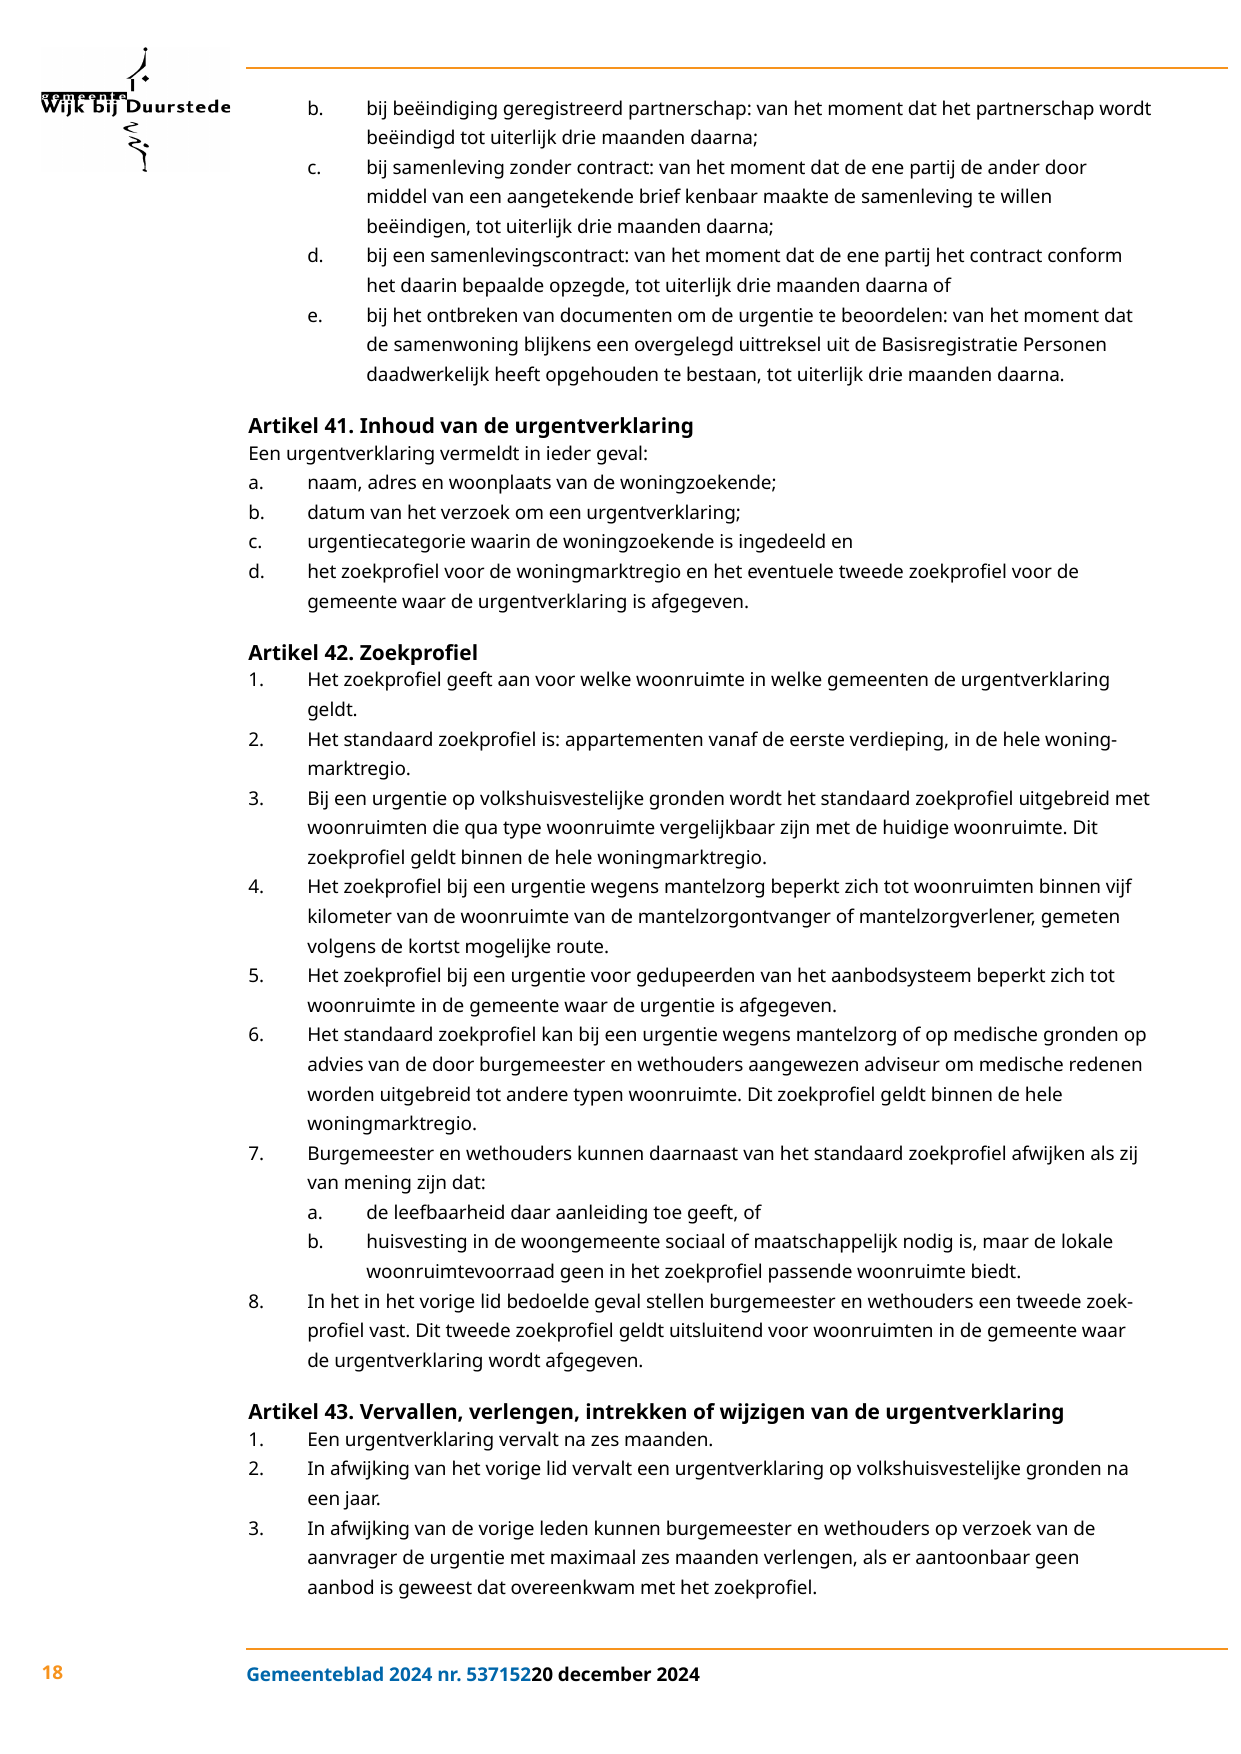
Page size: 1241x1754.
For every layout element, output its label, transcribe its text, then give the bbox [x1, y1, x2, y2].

list huisvesting in de woongemeente sociaal of maatschappelijk nodig is, maar de lokale woonruimtevoorraad geen in het zoekprofiel passende woonruimte biedt. [307, 1229, 1152, 1284]
list naam, adres en woonplaats van de woningzoekende; [248, 469, 1152, 495]
list Een urgentverklaring vervalt na zes maanden. [248, 1426, 1152, 1452]
picture [41, 47, 231, 172]
list het zoekprofiel voor de woningmarktregio en het eventuele tweede zoekprofiel voor de gemeente waar de urgentverklaring is afgegeven. [248, 558, 1152, 613]
list Het zoekprofiel bij een urgentie voor gedupeerden van het aanbodsysteem beperkt zich tot woonruimte in de gemeente waar de urgentie is afgegeven. [248, 962, 1152, 1018]
list Burgemeester en wethouders kunnen daarnaast van het standaard zoekprofiel afwijken als zij van mening zijn dat: [248, 1140, 1152, 1195]
list Het zoekprofiel bij een urgentie wegens mantelzorg beperkt zich tot woonruimten binnen vijf kilometer van de woonruimte van de mantelzorgontvanger of mantelzorgverlener, gemeten volgens de kortst mogelijke route. [248, 874, 1152, 959]
list de leefbaarheid daar aanleiding toe geeft, of [307, 1199, 1152, 1225]
text Artikel 41. Inhoud van de urgentverklaring [248, 411, 1152, 440]
text Artikel 43. Vervallen, verlengen, intrekken of wijzigen van de urgentverklaring [248, 1397, 1152, 1426]
list Het standaard zoekprofiel is: appartementen vanaf de eerste verdieping, in de hele woning-marktregio. [248, 726, 1152, 781]
list urgentiecategorie waarin de woningzoekende is ingedeeld en [248, 529, 1152, 554]
list bij beëindiging geregistreerd partnerschap: van het moment dat het partnerschap wordt beëindigd tot uiterlijk drie maanden daarna; [307, 95, 1152, 150]
list bij samenleving zonder contract: van het moment dat de ene partij de ander door middel van een aangetekende brief kenbaar maakte de samenleving te willen beëindigen, tot uiterlijk drie maanden daarna; [307, 154, 1152, 239]
text Een urgentverklaring vermeldt in ieder geval: [248, 440, 1152, 466]
list Bij een urgentie op volkshuisvestelijke gronden wordt het standaard zoekprofiel uitgebreid met woonruimten die qua type woonruimte vergelijkbaar zijn met de huidige woonruimte. Dit zoekprofiel geldt binnen de hele woningmarktregio. [248, 785, 1152, 870]
list In afwijking van de vorige leden kunnen burgemeester en wethouders op verzoek van de aanvrager de urgentie met maximaal zes maanden verlengen, als er aantoonbaar geen aanbod is geweest dat overeenkwam met het zoekprofiel. [248, 1515, 1152, 1599]
text Artikel 42. Zoekprofiel [248, 638, 1152, 667]
list Het standaard zoekprofiel kan bij een urgentie wegens mantelzorg of op medische gronden op advies van de door burgemeester en wethouders aangewezen adviseur om medische redenen worden uitgebreid tot andere typen woonruimte. Dit zoekprofiel geldt binnen de hele woningmarktregio. [248, 1022, 1152, 1136]
list bij het ontbreken van documenten om de urgentie te beoordelen: van het moment dat de samenwoning blijkens een overgelegd uittreksel uit de Basisregistratie Personen daadwerkelijk heeft opgehouden te bestaan, tot uiterlijk drie maanden daarna. [307, 302, 1152, 387]
list bij een samenlevingscontract: van het moment dat de ene partij het contract conform het daarin bepaalde opzegde, tot uiterlijk drie maanden daarna of [307, 243, 1152, 298]
list In afwijking van het vorige lid vervalt een urgentverklaring op volkshuisvestelijke gronden na een jaar. [248, 1456, 1152, 1511]
list In het in het vorige lid bedoelde geval stellen burgemeester en wethouders een tweede zoek-profiel vast. Dit tweede zoekprofiel geldt uitsluitend voor woonruimten in de gemeente waar de urgentverklaring wordt afgegeven. [248, 1288, 1152, 1373]
list Het zoekprofiel geeft aan voor welke woonruimte in welke gemeenten de urgentverklaring geldt. [248, 667, 1152, 722]
list datum van het verzoek om een urgentverklaring; [248, 499, 1152, 525]
